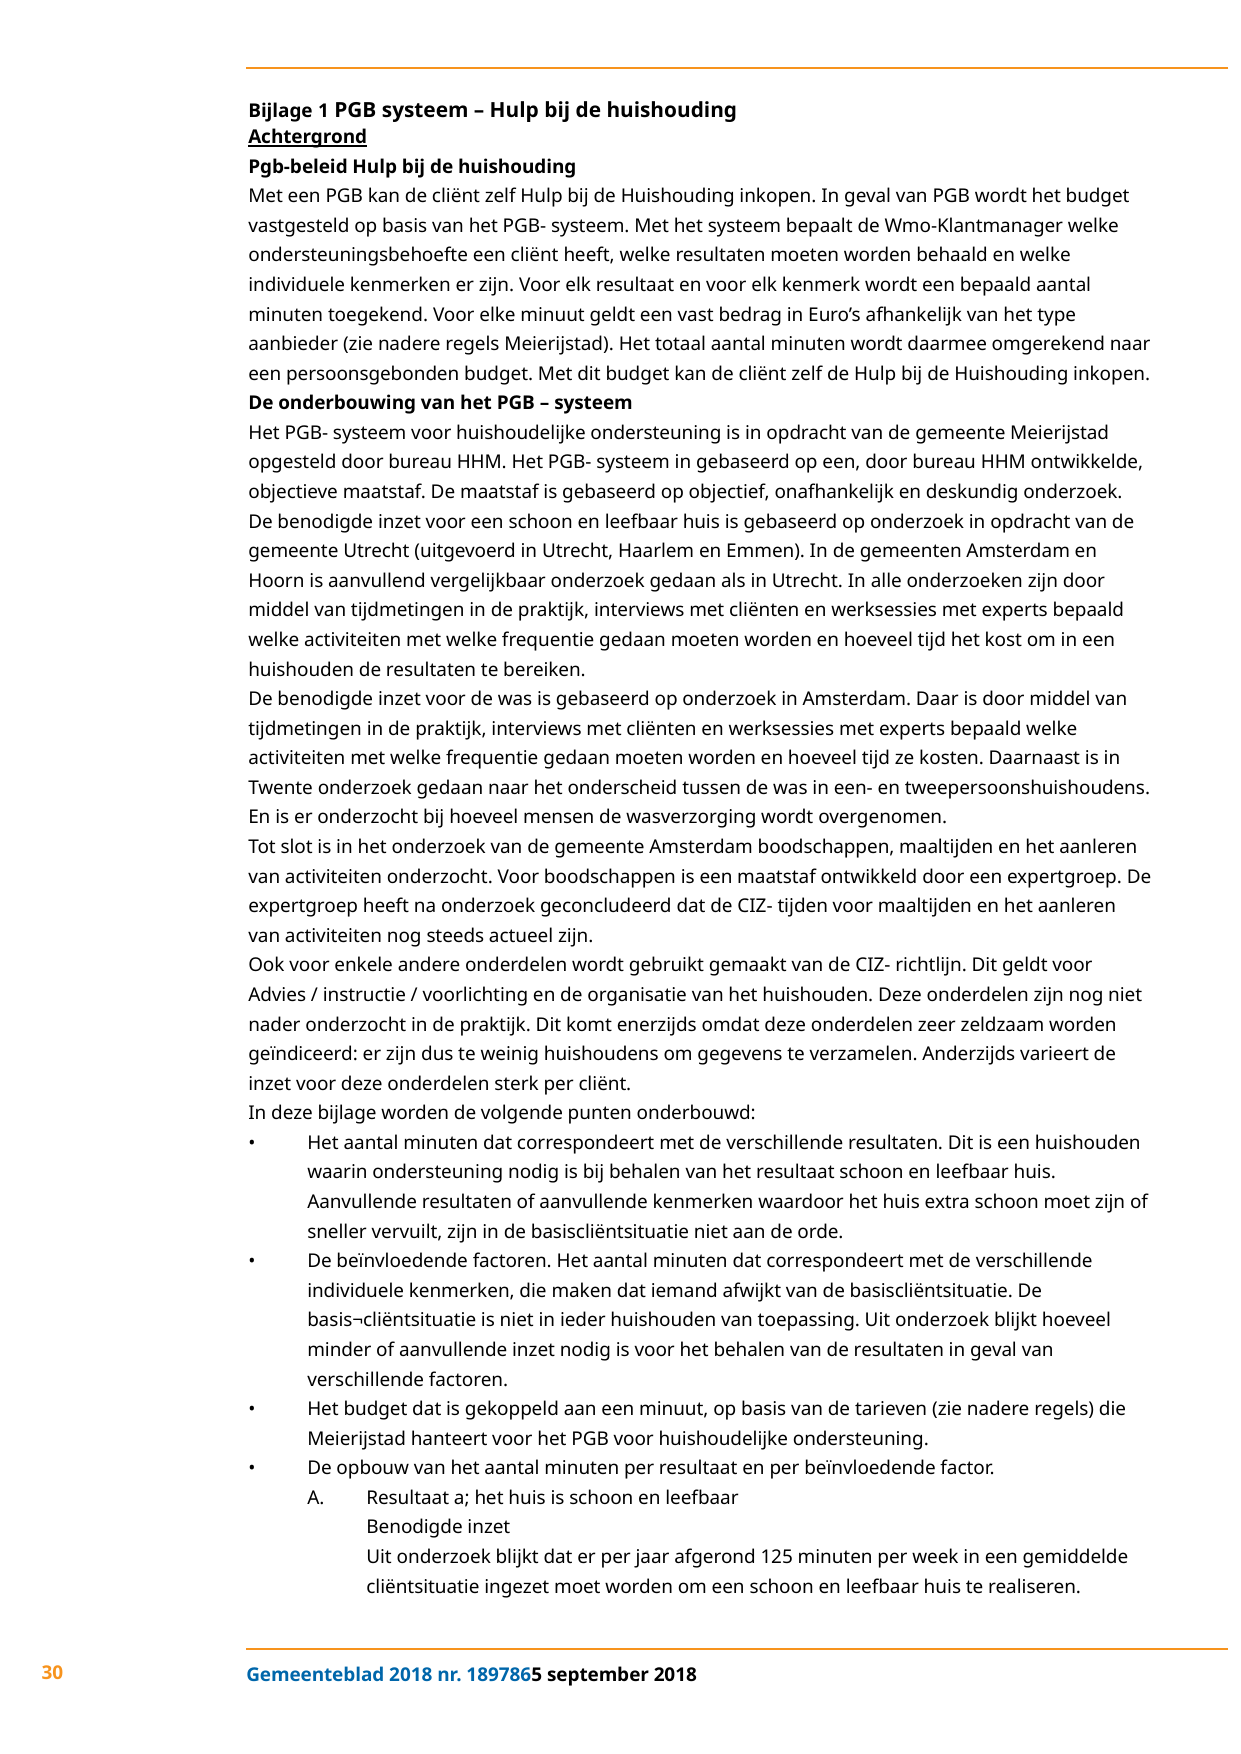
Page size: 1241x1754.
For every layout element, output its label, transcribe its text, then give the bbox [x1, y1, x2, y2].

text De onderbouwing van het PGB – systeem [248, 389, 1152, 415]
list Het budget dat is gekoppeld aan een minuut, op basis van de tarieven (zie nadere regels) die Meierijstad hanteert voor het PGB voor huishoudelijke ondersteuning. [248, 1395, 1152, 1451]
list Uit onderzoek blijkt dat er per jaar afgerond 125 minuten per week in een gemiddelde cliëntsituatie ingezet moet worden om een schoon en leefbaar huis te realiseren. [307, 1543, 1152, 1599]
list Resultaat a; het huis is schoon en leefbaar [307, 1484, 1152, 1510]
list Het aantal minuten dat correspondeert met de verschillende resultaten. Dit is een huishouden waarin ondersteuning nodig is bij behalen van het resultaat schoon en leefbaar huis. Aanvullende resultaten of aanvullende kenmerken waardoor het huis extra schoon moet zijn of sneller vervuilt, zijn in de basiscliëntsituatie niet aan de orde. [248, 1129, 1152, 1244]
text De benodigde inzet voor de was is gebaseerd op onderzoek in Amsterdam. Daar is door middel van tijdmetingen in de praktijk, interviews met cliënten en werksessies met experts bepaald welke activiteiten met welke frequentie gedaan moeten worden en hoeveel tijd ze kosten. Daarnaast is in Twente onderzoek gedaan naar het onderscheid tussen de was in een- en tweepersoonshuishoudens. En is er onderzocht bij hoeveel mensen de wasverzorging wordt overgenomen. [248, 685, 1152, 829]
text Het PGB- systeem voor huishoudelijke ondersteuning is in opdracht van de gemeente Meierijstad opgesteld door bureau HHM. Het PGB- systeem in gebaseerd op een, door bureau HHM ontwikkelde, objectieve maatstaf. De maatstaf is gebaseerd op objectief, onafhankelijk en deskundig onderzoek. [248, 419, 1152, 504]
text Bijlage 1 PGB systeem – Hulp bij de huishouding [248, 95, 1152, 123]
list De opbouw van het aantal minuten per resultaat en per beïnvloedende factor. [248, 1454, 1152, 1480]
text Ook voor enkele andere onderdelen wordt gebruikt gemaakt van de CIZ- richtlijn. Dit geldt voor Advies / instructie / voorlichting en de organisatie van het huishouden. Deze onderdelen zijn nog niet nader onderzocht in de praktijk. Dit komt enerzijds omdat deze onderdelen zeer zeldzaam worden geïndiceerd: er zijn dus te weinig huishoudens om gegevens te verzamelen. Anderzijds varieert de inzet voor deze onderdelen sterk per cliënt. [248, 952, 1152, 1096]
text Met een PGB kan de cliënt zelf Hulp bij de Huishouding inkopen. In geval van PGB wordt het budget vastgesteld op basis van het PGB- systeem. Met het systeem bepaalt de Wmo-Klantmanager welke ondersteuningsbehoefte een cliënt heeft, welke resultaten moeten worden behaald en welke individuele kenmerken er zijn. Voor elk resultaat en voor elk kenmerk wordt een bepaald aantal minuten toegekend. Voor elke minuut geldt een vast bedrag in Euro’s afhankelijk van het type aanbieder (zie nadere regels Meierijstad). Het totaal aantal minuten wordt daarmee omgerekend naar een persoonsgebonden budget. Met dit budget kan de cliënt zelf de Hulp bij de Huishouding inkopen. [248, 182, 1152, 386]
text In deze bijlage worden de volgende punten onderbouwd: [248, 1099, 1152, 1125]
text Pgb-beleid Hulp bij de huishouding [248, 153, 1152, 179]
text Tot slot is in het onderzoek van de gemeente Amsterdam boodschappen, maaltijden en het aanleren van activiteiten onderzocht. Voor boodschappen is een maatstaf ontwikkeld door een expertgroep. De expertgroep heeft na onderzoek geconcludeerd dat de CIZ- tijden voor maaltijden en het aanleren van activiteiten nog steeds actueel zijn. [248, 833, 1152, 948]
list Benodigde inzet [307, 1514, 1152, 1539]
text De benodigde inzet voor een schoon en leefbaar huis is gebaseerd op onderzoek in opdracht van de gemeente Utrecht (uitgevoerd in Utrecht, Haarlem en Emmen). In de gemeenten Amsterdam en Hoorn is aanvullend vergelijkbaar onderzoek gedaan als in Utrecht. In alle onderzoeken zijn door middel van tijdmetingen in de praktijk, interviews met cliënten en werksessies met experts bepaald welke activiteiten met welke frequentie gedaan moeten worden en hoeveel tijd het kost om in een huishouden de resultaten te bereiken. [248, 508, 1152, 682]
picture [41, 47, 231, 172]
text Achtergrond [248, 123, 1152, 149]
list De beïnvloedende factoren. Het aantal minuten dat correspondeert met de verschillende individuele kenmerken, die maken dat iemand afwijkt van de basiscliëntsituatie. De basis¬cliëntsituatie is niet in ieder huishouden van toepassing. Uit onderzoek blijkt hoeveel minder of aanvullende inzet nodig is voor het behalen van de resultaten in geval van verschillende factoren. [248, 1247, 1152, 1392]
